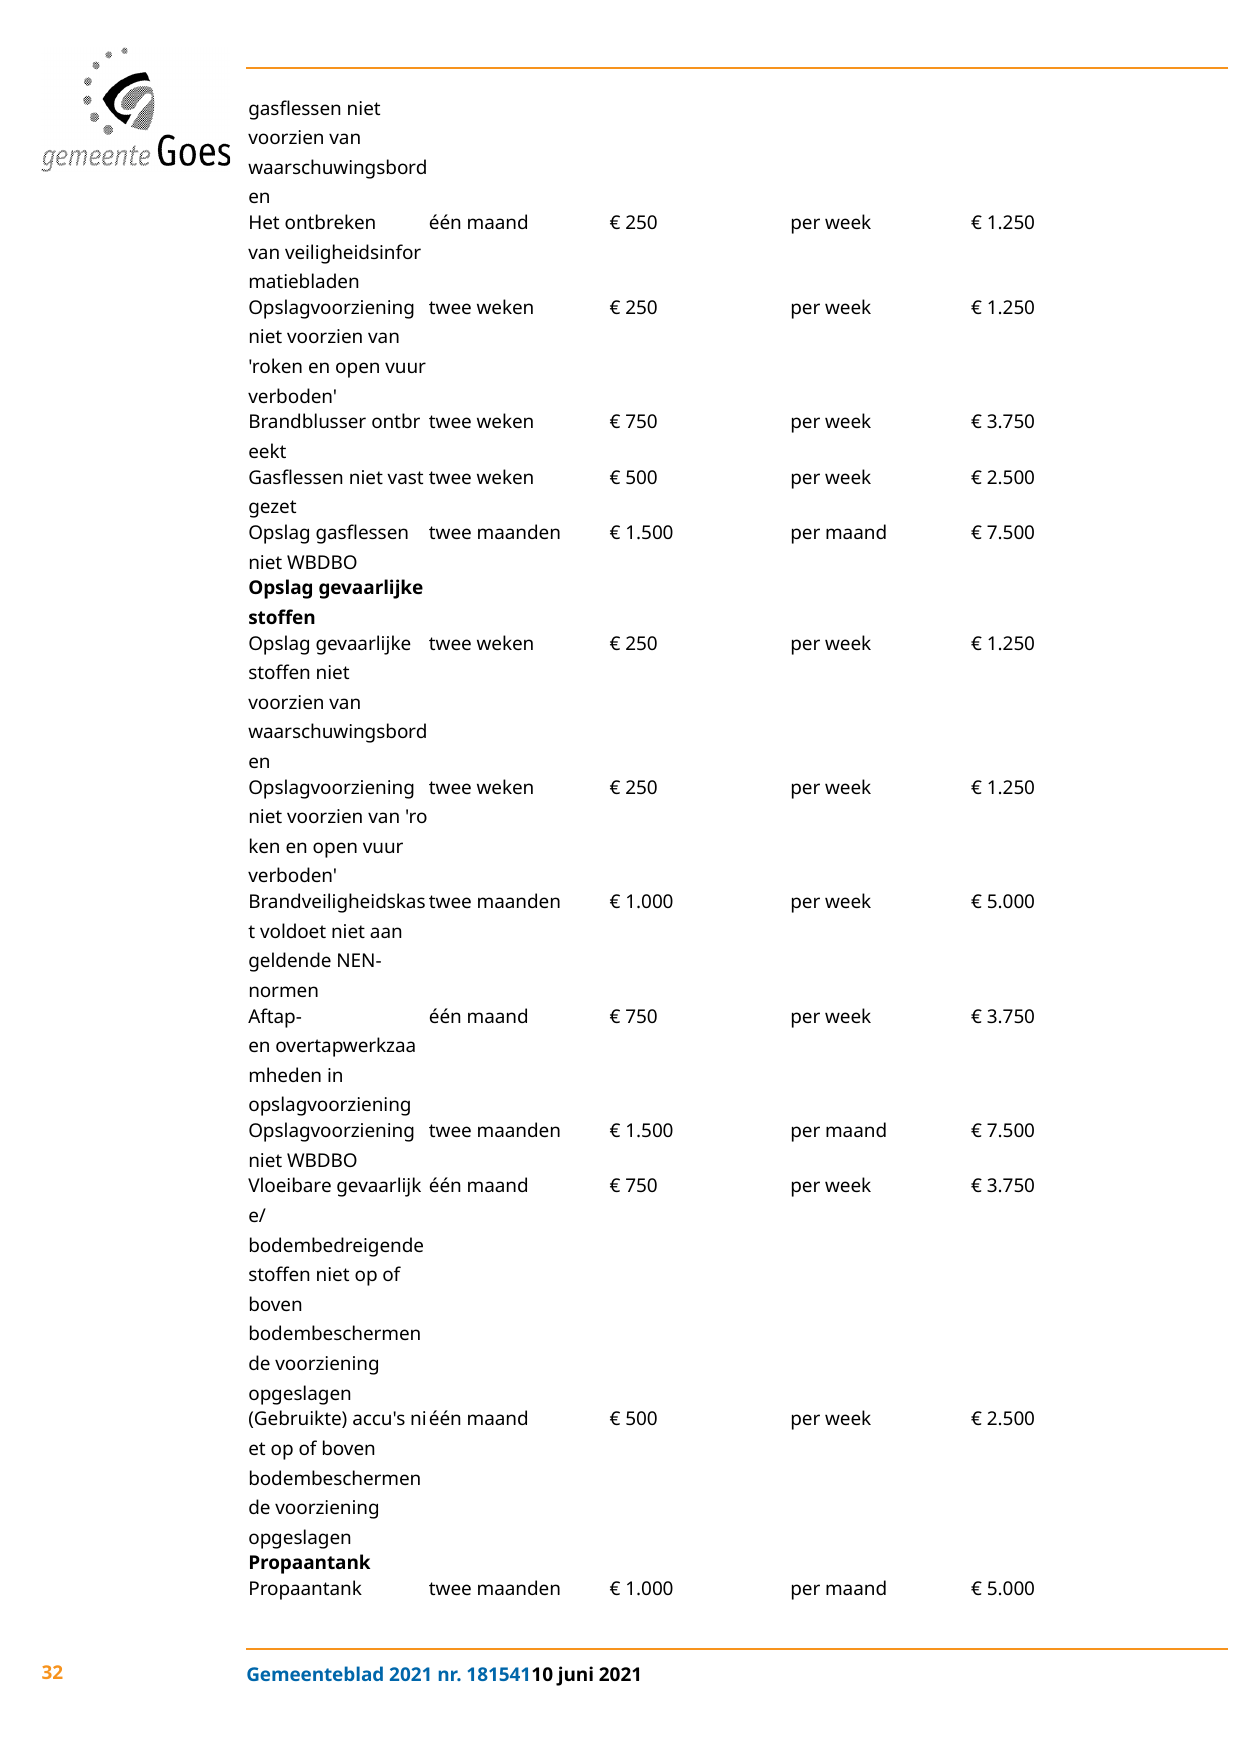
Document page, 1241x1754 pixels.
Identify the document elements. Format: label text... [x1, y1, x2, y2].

table_cell per week [790, 294, 971, 409]
table_cell gasflessen niet voorzien van waarschuwingsborden [248, 95, 429, 209]
table_cell € 750 [609, 409, 790, 464]
table_cell Het ontbreken van veiligheidsinformatiebladen [248, 209, 429, 294]
table_cell € 5.000 [971, 1575, 1152, 1601]
table_cell per week [790, 1003, 971, 1117]
table_cell € 1.500 [609, 519, 790, 574]
table_cell (Gebruikte) accu's niet op of boven bodembeschermende voorziening opgeslagen [248, 1406, 429, 1549]
table_cell [971, 575, 1152, 630]
table_cell één maand [429, 209, 609, 294]
table_cell twee weken [429, 464, 609, 519]
table_cell € 1.000 [609, 1575, 790, 1601]
table_cell € 500 [609, 1406, 790, 1549]
table_cell [609, 1550, 790, 1575]
table_cell Vloeibare gevaarlijke/bodembedreigende stoffen niet op of boven bodembeschermende voorziening opgeslagen [248, 1173, 429, 1406]
table_cell € 1.000 [609, 889, 790, 1003]
table_cell één maand [429, 1406, 609, 1549]
table_cell € 1.250 [971, 774, 1152, 888]
table_cell Propaantank [248, 1575, 429, 1601]
table_cell Opslag gevaarlijke stoffen [248, 575, 429, 630]
table_cell [790, 95, 971, 209]
table_cell € 3.750 [971, 1003, 1152, 1117]
table_cell [429, 1550, 609, 1575]
table_cell Opslagvoorziening niet voorzien van 'roken en open vuur verboden' [248, 294, 429, 409]
table_cell per week [790, 774, 971, 888]
table_cell Brandveiligheidskast voldoet niet aan geldende NEN-normen [248, 889, 429, 1003]
table_cell per week [790, 630, 971, 774]
table_cell per maand [790, 1118, 971, 1173]
table_cell € 750 [609, 1003, 790, 1117]
table_cell [971, 1550, 1152, 1575]
table_cell € 2.500 [971, 1406, 1152, 1549]
table_cell € 3.750 [971, 409, 1152, 464]
table_cell € 5.000 [971, 889, 1152, 1003]
table_cell € 250 [609, 630, 790, 774]
table_cell per week [790, 464, 971, 519]
table_cell per maand [790, 1575, 971, 1601]
table_cell twee weken [429, 294, 609, 409]
table_cell per week [790, 1406, 971, 1549]
table_cell Opslagvoorziening niet voorzien van 'roken en open vuur verboden' [248, 774, 429, 888]
table_cell twee maanden [429, 519, 609, 574]
table_cell € 3.750 [971, 1173, 1152, 1406]
table_cell twee maanden [429, 889, 609, 1003]
table_cell per week [790, 409, 971, 464]
table_cell per week [790, 209, 971, 294]
table_cell twee maanden [429, 1575, 609, 1601]
table_cell [790, 575, 971, 630]
table_cell één maand [429, 1003, 609, 1117]
table_cell [609, 95, 790, 209]
table_cell € 250 [609, 774, 790, 888]
table_cell € 1.250 [971, 294, 1152, 409]
table_cell per maand [790, 519, 971, 574]
table_cell € 500 [609, 464, 790, 519]
table_cell [429, 575, 609, 630]
table_cell [429, 95, 609, 209]
table_cell Propaantank [248, 1550, 429, 1575]
table_cell [971, 95, 1152, 209]
table_cell € 7.500 [971, 519, 1152, 574]
table_cell [790, 1550, 971, 1575]
table_cell één maand [429, 1173, 609, 1406]
table_cell Aftap- en overtapwerkzaamheden in opslagvoorziening [248, 1003, 429, 1117]
table_cell € 750 [609, 1173, 790, 1406]
table_cell per week [790, 889, 971, 1003]
table_cell twee weken [429, 409, 609, 464]
table_cell € 7.500 [971, 1118, 1152, 1173]
table_cell € 1.250 [971, 209, 1152, 294]
table_cell Opslagvoorziening niet WBDBO [248, 1118, 429, 1173]
table_cell Brandblusser ontbreekt [248, 409, 429, 464]
table_cell twee weken [429, 630, 609, 774]
table_cell € 250 [609, 209, 790, 294]
table_cell € 2.500 [971, 464, 1152, 519]
table_cell € 1.500 [609, 1118, 790, 1173]
table_cell Opslag gasflessen niet WBDBO [248, 519, 429, 574]
table_cell twee weken [429, 774, 609, 888]
picture [41, 47, 231, 172]
table_cell Gasflessen niet vastgezet [248, 464, 429, 519]
table_cell per week [790, 1173, 971, 1406]
table_cell € 1.250 [971, 630, 1152, 774]
table_cell [609, 575, 790, 630]
table_cell twee maanden [429, 1118, 609, 1173]
table_cell € 250 [609, 294, 790, 409]
table_cell Opslag gevaarlijke stoffen niet voorzien van waarschuwingsborden [248, 630, 429, 774]
